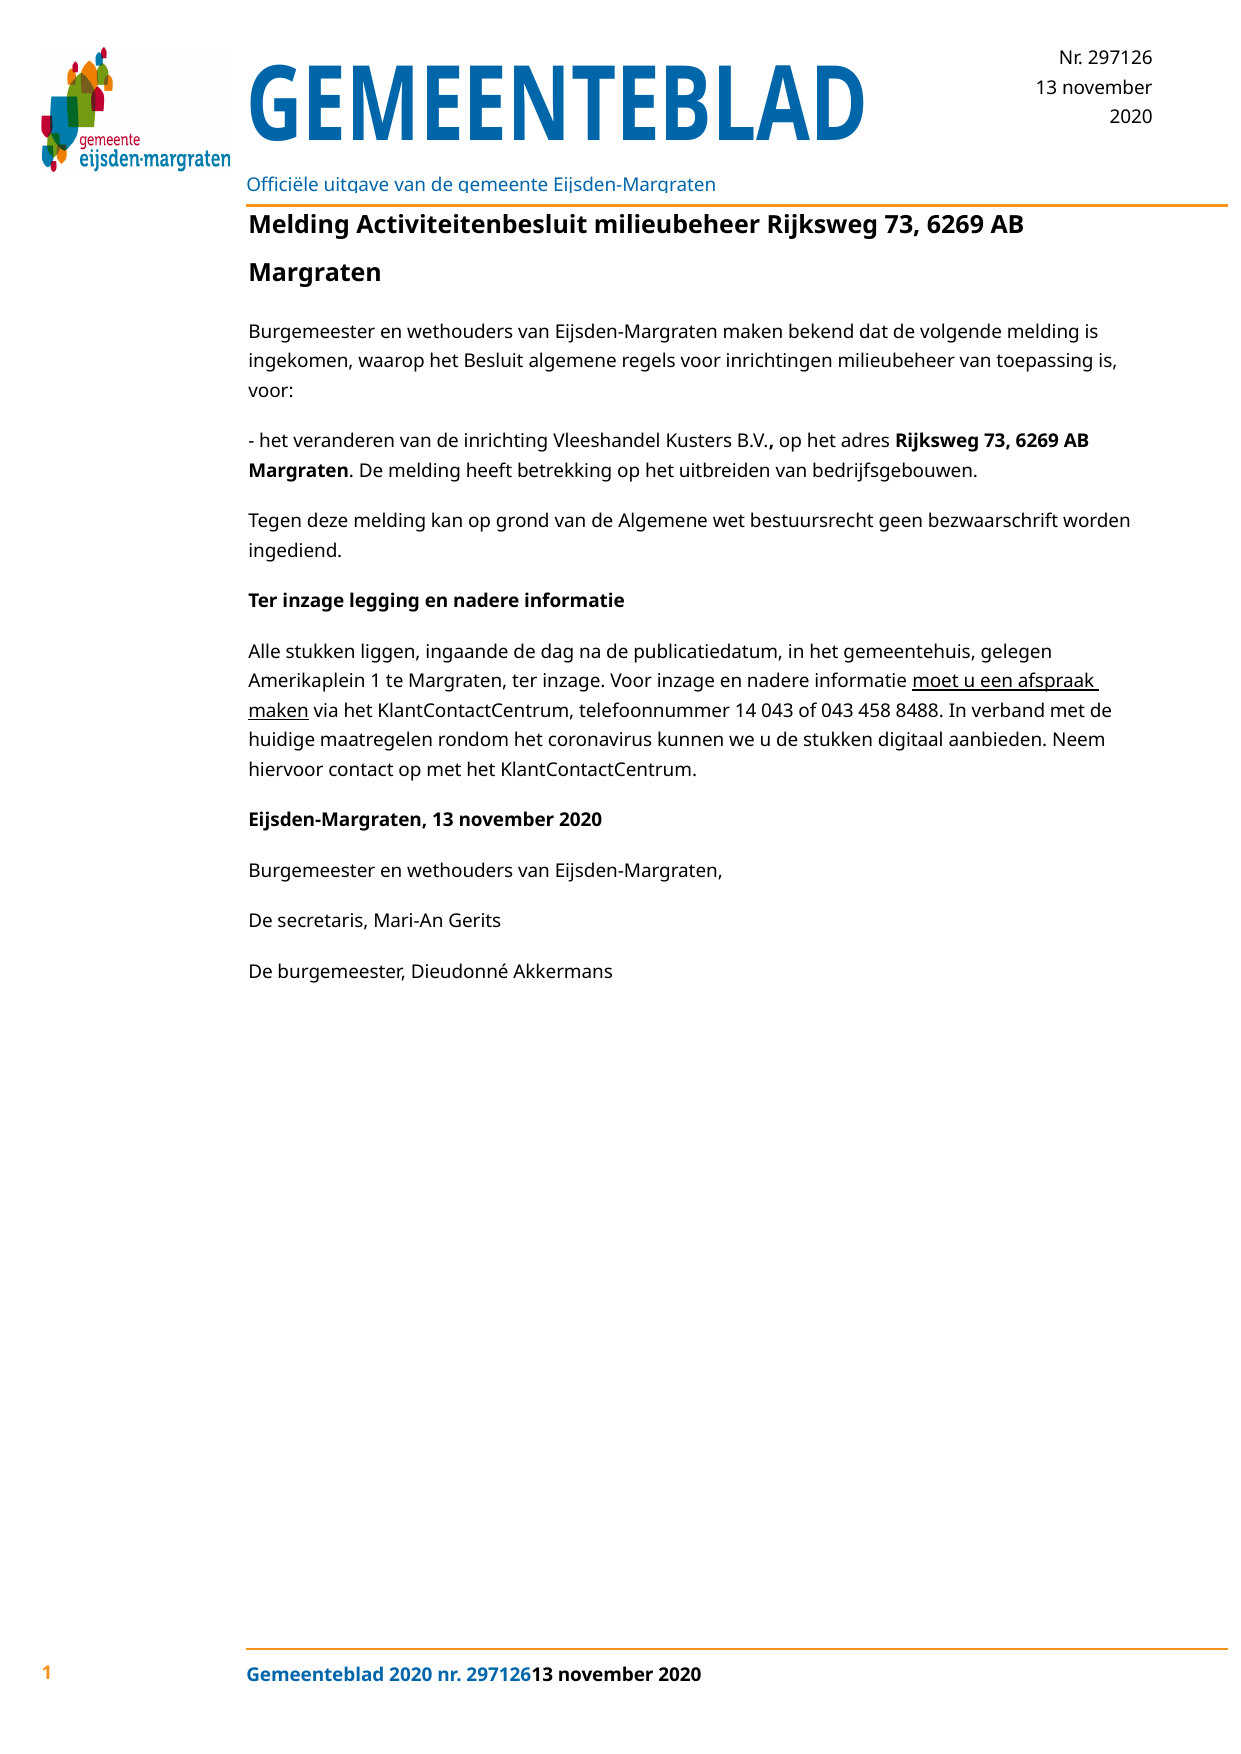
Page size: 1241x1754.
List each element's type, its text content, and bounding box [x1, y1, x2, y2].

text Ter inzage legging en nadere informatie [248, 587, 1152, 613]
text Alle stukken liggen, ingaande de dag na de publicatiedatum, in het gemeentehuis, gelegen Amerikaplein 1 te Margraten, ter inzage. Voor inzage en nadere informatie moet u een afspraak maken via het KlantContactCentrum, telefoonnummer 14 043 of 043 458 8488. In verband met de huidige maatregelen rondom het coronavirus kunnen we u de stukken digitaal aanbieden. Neem hiervoor contact op met het KlantContactCentrum. [248, 638, 1152, 782]
text Burgemeester en wethouders van Eijsden-Margraten, [248, 857, 1152, 883]
text Burgemeester en wethouders van Eijsden-Margraten maken bekend dat de volgende melding is ingekomen, waarop het Besluit algemene regels voor inrichtingen milieubeheer van toepassing is, voor: [248, 318, 1152, 403]
text Eijsden-Margraten, 13 november 2020 [248, 807, 1152, 832]
text De burgemeester, Dieudonné Akkermans [248, 958, 1152, 984]
text Melding Activiteitenbesluit milieubeheer Rijksweg 73, 6269 AB Margraten [248, 207, 1152, 288]
text Tegen deze melding kan op grond van de Algemene wet bestuursrecht geen bezwaarschrift worden ingediend. [248, 507, 1152, 563]
picture [41, 47, 231, 172]
text De secretaris, Mari-An Gerits [248, 907, 1152, 933]
text - het veranderen van de inrichting Vleeshandel Kusters B.V., op het adres Rijksweg 73, 6269 AB Margraten. De melding heeft betrekking op het uitbreiden van bedrijfsgebouwen. [248, 427, 1152, 483]
